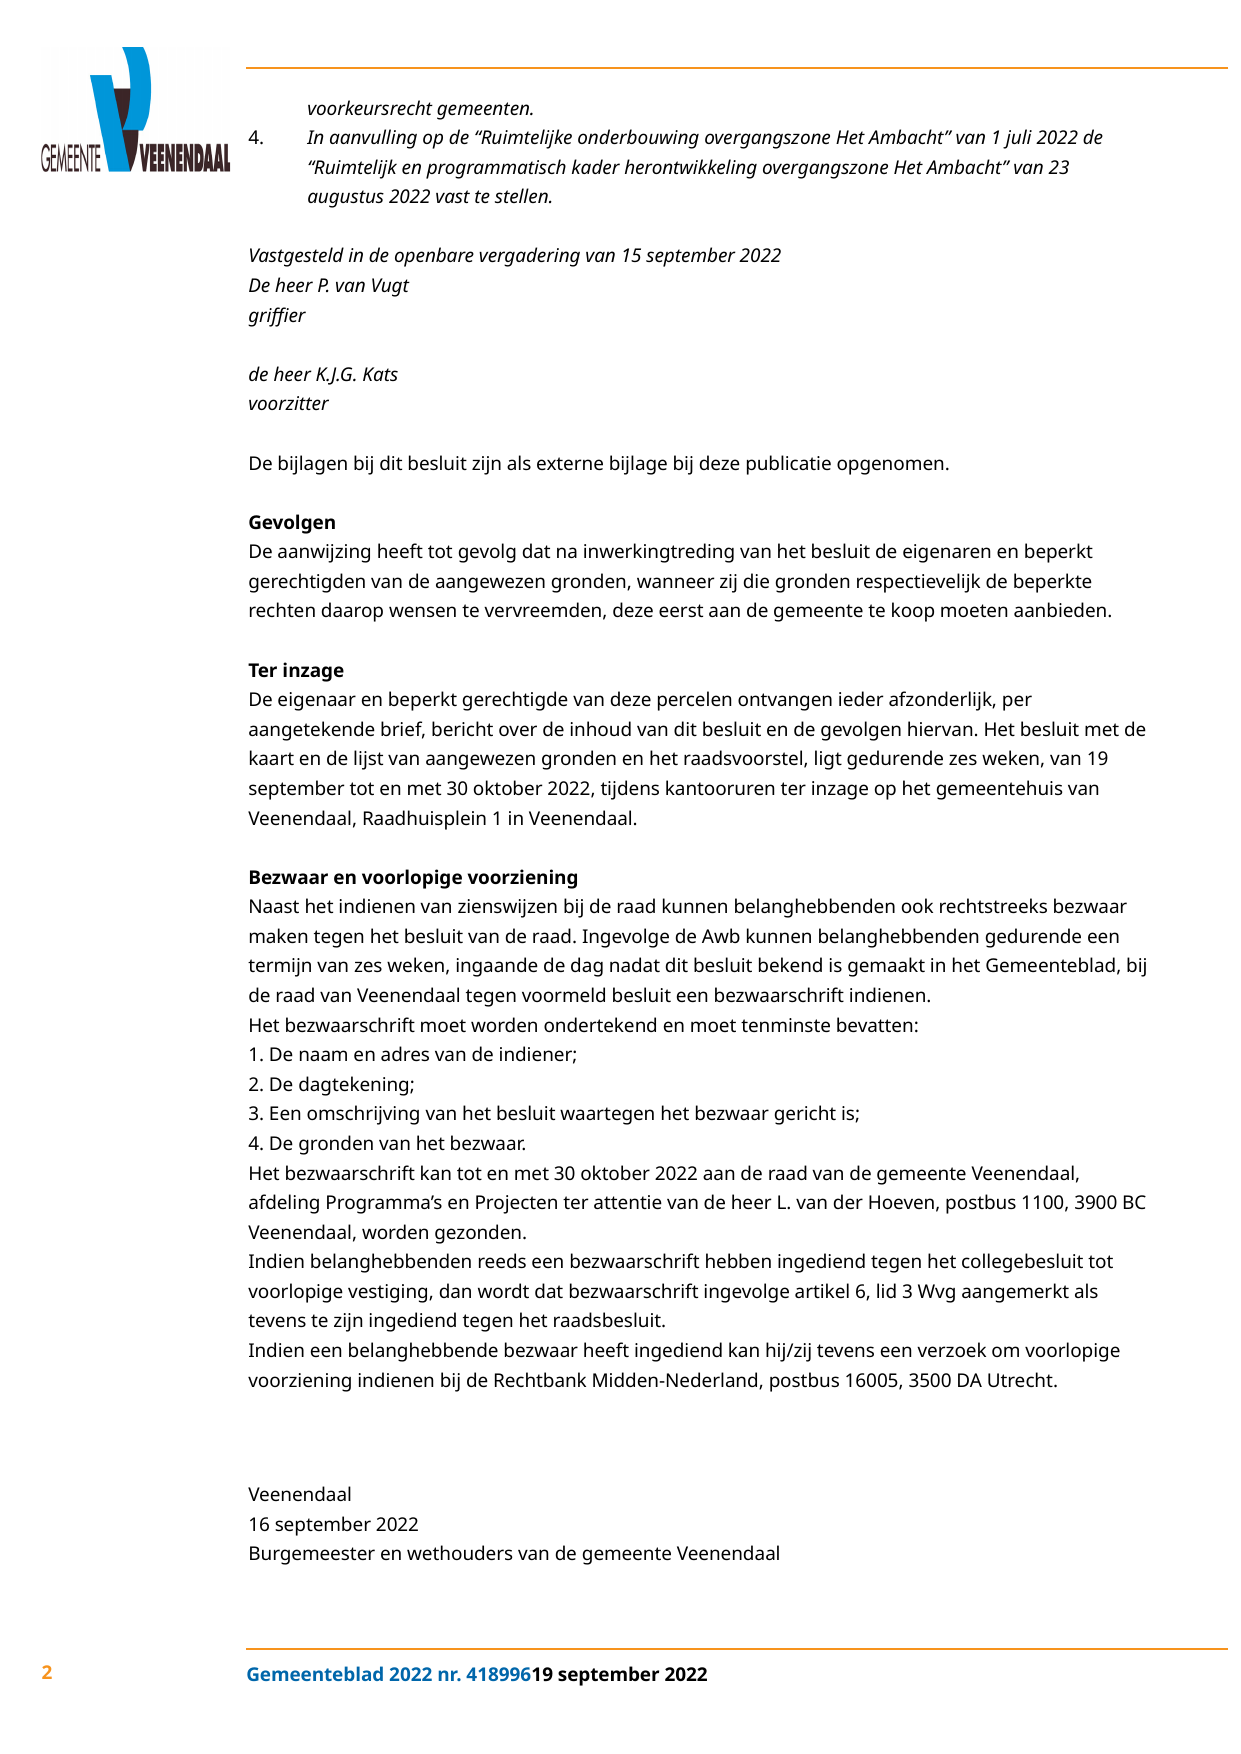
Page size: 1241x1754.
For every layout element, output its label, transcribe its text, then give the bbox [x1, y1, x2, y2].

text Ter inzage [248, 657, 1152, 683]
text Burgemeester en wethouders van de gemeente Veenendaal [248, 1541, 1152, 1566]
text De bijlagen bij dit besluit zijn als externe bijlage bij deze publicatie opgenomen. [248, 450, 1152, 476]
list voorkeursrecht gemeenten. [248, 95, 1152, 121]
text 2. De dagtekening; [248, 1071, 1152, 1097]
text 4. De gronden van het bezwaar. [248, 1130, 1152, 1156]
text Bezwaar en voorlopige voorziening [248, 864, 1152, 890]
text voorzitter [248, 391, 1152, 416]
text Vastgesteld in de openbare vergadering van 15 september 2022 [248, 243, 1152, 268]
text 3. Een omschrijving van het besluit waartegen het bezwaar gericht is; [248, 1101, 1152, 1126]
picture [41, 47, 130, 172]
text Veenendaal [248, 1481, 1152, 1507]
text Het bezwaarschrift moet worden ondertekend en moet tenminste bevatten: [248, 1012, 1152, 1038]
list In aanvulling op de “Ruimtelijke onderbouwing overgangszone Het Ambacht” van 1 juli 2022 de “Ruimtelijk en programmatisch kader herontwikkeling overgangszone Het Ambacht” van 23 augustus 2022 vast te stellen. [248, 124, 1152, 209]
text de heer K.J.G. Kats [248, 361, 1152, 387]
text De aanwijzing heeft tot gevolg dat na inwerkingtreding van het besluit de eigenaren en beperkt gerechtigden van de aangewezen gronden, wanneer zij die gronden respectievelijk de beperkte rechten daarop wensen te vervreemden, deze eerst aan de gemeente te koop moeten aanbieden. [248, 538, 1152, 623]
text De heer P. van Vugt [248, 272, 1152, 298]
text Naast het indienen van zienswijzen bij de raad kunnen belanghebbenden ook rechtstreeks bezwaar maken tegen het besluit van de raad. Ingevolge de Awb kunnen belanghebbenden gedurende een termijn van zes weken, ingaande de dag nadat dit besluit bekend is gemaakt in het Gemeenteblad, bij de raad van Veenendaal tegen voormeld besluit een bezwaarschrift indienen. [248, 893, 1152, 1008]
text Het bezwaarschrift kan tot en met 30 oktober 2022 aan de raad van de gemeente Veenendaal, afdeling Programma’s en Projecten ter attentie van de heer L. van der Hoeven, postbus 1100, 3900 BC Veenendaal, worden gezonden. [248, 1160, 1152, 1245]
text Indien belanghebbenden reeds een bezwaarschrift hebben ingediend tegen het collegebesluit tot voorlopige vestiging, dan wordt dat bezwaarschrift ingevolge artikel 6, lid 3 Wvg aangemerkt als tevens te zijn ingediend tegen het raadsbesluit. [248, 1248, 1152, 1333]
text 1. De naam en adres van de indiener; [248, 1041, 1152, 1067]
text 16 september 2022 [248, 1511, 1152, 1537]
text De eigenaar en beperkt gerechtigde van deze percelen ontvangen ieder afzonderlijk, per aangetekende brief, bericht over de inhoud van dit besluit en de gevolgen hiervan. Het besluit met de kaart en de lijst van aangewezen gronden en het raadsvoorstel, ligt gedurende zes weken, van 19 september tot en met 30 oktober 2022, tijdens kantooruren ter inzage op het gemeentehuis van Veenendaal, Raadhuisplein 1 in Veenendaal. [248, 686, 1152, 831]
text Indien een belanghebbende bezwaar heeft ingediend kan hij/zij tevens een verzoek om voorlopige voorziening indienen bij de Rechtbank Midden-Nederland, postbus 16005, 3500 DA Utrecht. [248, 1337, 1152, 1393]
text Gevolgen [248, 509, 1152, 535]
text griffier [248, 302, 1152, 328]
picture [123, 47, 231, 172]
